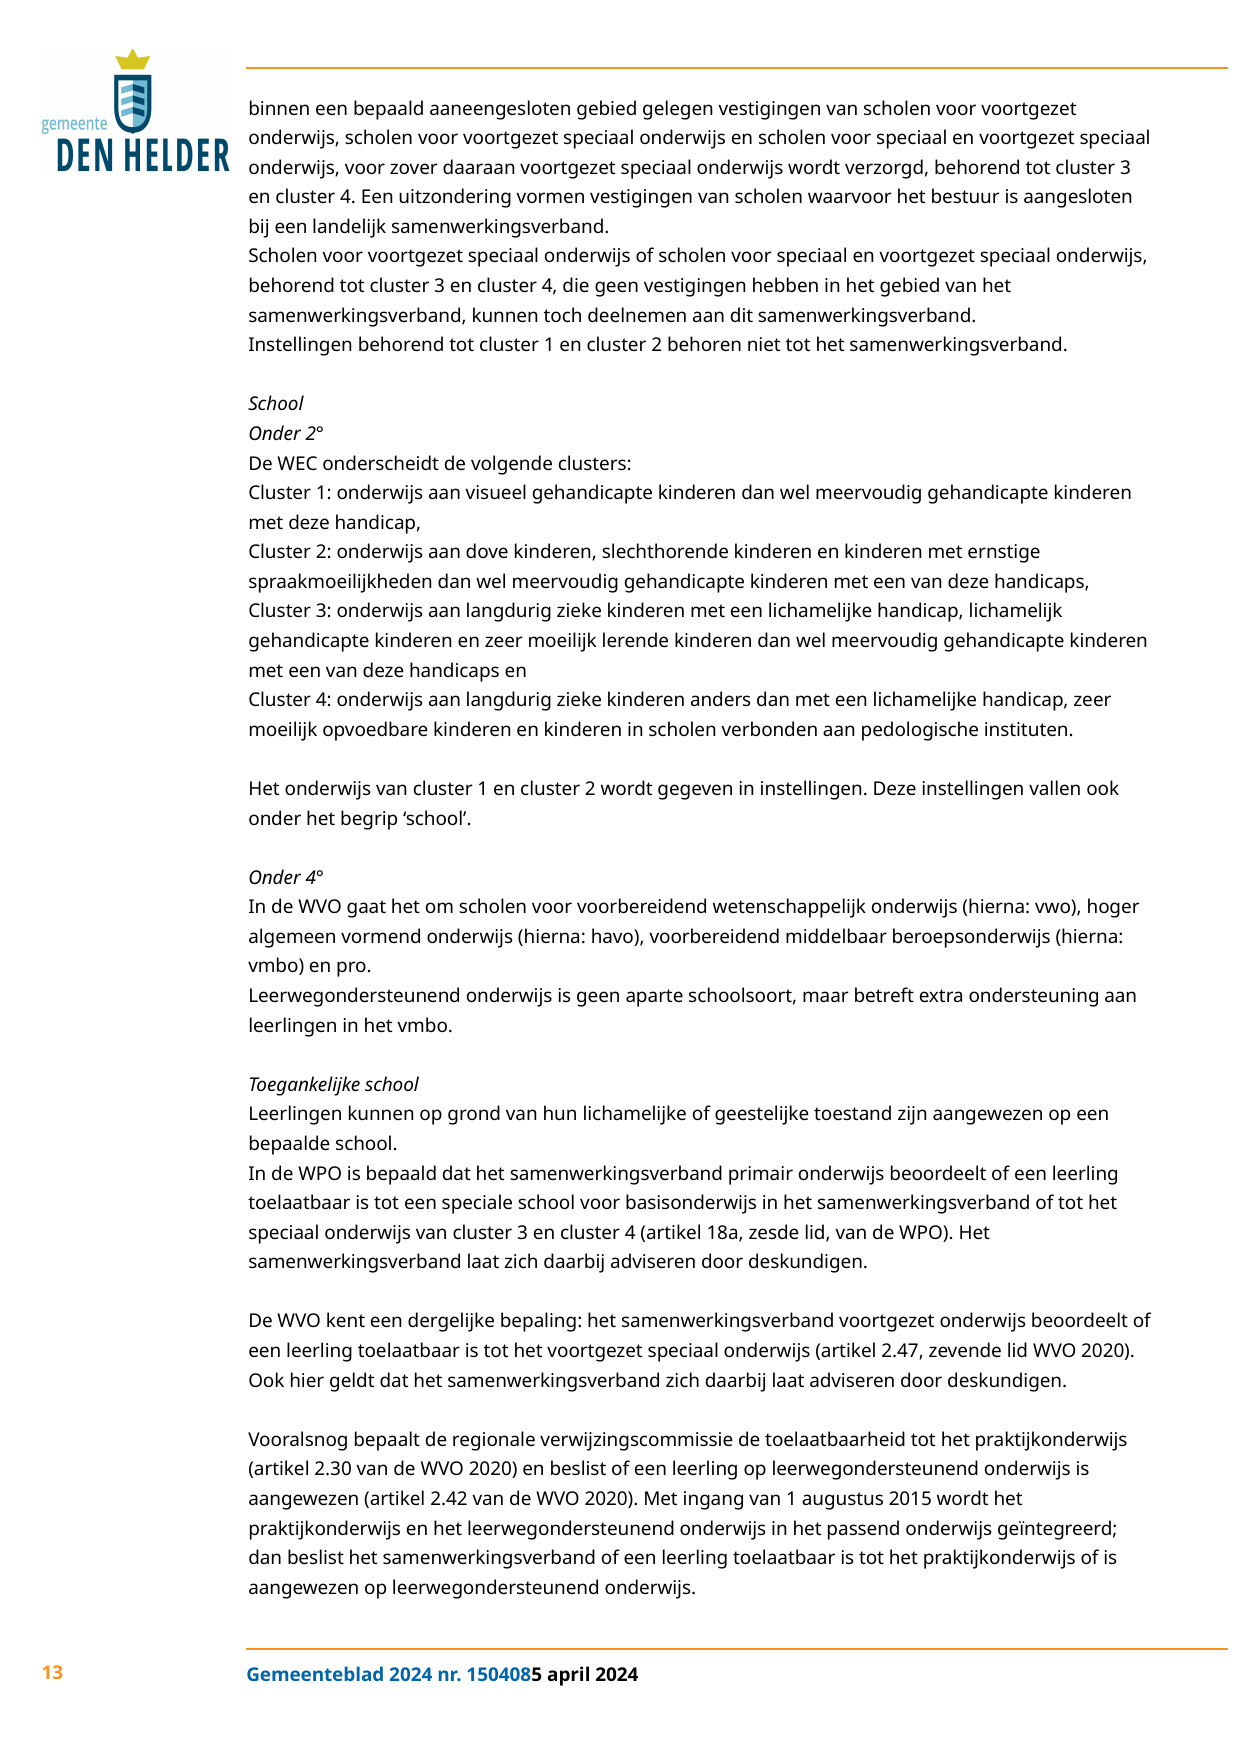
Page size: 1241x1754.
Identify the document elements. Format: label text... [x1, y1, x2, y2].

text Leerwegondersteunend onderwijs is geen aparte schoolsoort, maar betreft extra ondersteuning aan leerlingen in het vmbo. [248, 982, 1152, 1038]
text De WVO kent een dergelijke bepaling: het samenwerkingsverband voortgezet onderwijs beoordeelt of een leerling toelaatbaar is tot het voortgezet speciaal onderwijs (artikel 2.47, zevende lid WVO 2020). Ook hier geldt dat het samenwerkingsverband zich daarbij laat adviseren door deskundigen. [248, 1308, 1152, 1393]
text In de WPO is bepaald dat het samenwerkingsverband primair onderwijs beoordeelt of een leerling toelaatbaar is tot een speciale school voor basisonderwijs in het samenwerkingsverband of tot het speciaal onderwijs van cluster 3 en cluster 4 (artikel 18a, zesde lid, van de WPO). Het samenwerkingsverband laat zich daarbij adviseren door deskundigen. [248, 1160, 1152, 1274]
picture [41, 47, 231, 172]
text De WEC onderscheidt de volgende clusters: [248, 450, 1152, 476]
picture [182, 144, 187, 165]
text Het onderwijs van cluster 1 en cluster 2 wordt gegeven in instellingen. Deze instellingen vallen ook onder het begrip ‘school’. [248, 775, 1152, 831]
text Cluster 1: onderwijs aan visueel gehandicapte kinderen dan wel meervoudig gehandicapte kinderen met deze handicap, [248, 479, 1152, 535]
text Toegankelijke school [248, 1071, 1152, 1097]
text Onder 4° [248, 864, 1152, 890]
picture [220, 160, 224, 172]
text Cluster 4: onderwijs aan langdurig zieke kinderen anders dan met een lichamelijke handicap, zeer moeilijk opvoedbare kinderen en kinderen in scholen verbonden aan pedologische instituten. [248, 686, 1152, 742]
text School [248, 391, 1152, 416]
text Scholen voor voortgezet speciaal onderwijs of scholen voor speciaal en voortgezet speciaal onderwijs, behorend tot cluster 3 en cluster 4, die geen vestigingen hebben in het gebied van het samenwerkingsverband, kunnen toch deelnemen aan dit samenwerkingsverband. [248, 243, 1152, 328]
text binnen een bepaald aaneengesloten gebied gelegen vestigingen van scholen voor voortgezet onderwijs, scholen voor voortgezet speciaal onderwijs en scholen voor speciaal en voortgezet speciaal onderwijs, voor zover daaraan voortgezet speciaal onderwijs wordt verzorgd, behorend tot cluster 3 en cluster 4. Een uitzondering vormen vestigingen van scholen waarvoor het bestuur is aangesloten bij een landelijk samenwerkingsverband. [248, 95, 1152, 239]
text Cluster 3: onderwijs aan langdurig zieke kinderen met een lichamelijke handicap, lichamelijk gehandicapte kinderen en zeer moeilijk lerende kinderen dan wel meervoudig gehandicapte kinderen met een van deze handicaps en [248, 598, 1152, 683]
picture [130, 157, 135, 172]
text Cluster 2: onderwijs aan dove kinderen, slechthorende kinderen en kinderen met ernstige spraakmoeilijkheden dan wel meervoudig gehandicapte kinderen met een van deze handicaps, [248, 538, 1152, 594]
text Onder 2° [248, 420, 1152, 446]
text Vooralsnog bepaalt de regionale verwijzingscommissie de toelaatbaarheid tot het praktijkonderwijs (artikel 2.30 van de WVO 2020) en beslist of een leerling op leerwegondersteunend onderwijs is aangewezen (artikel 2.42 van de WVO 2020). Met ingang van 1 augustus 2015 wordt het praktijkonderwijs en het leerwegondersteunend onderwijs in het passend onderwijs geïntegreerd; dan beslist het samenwerkingsverband of een leerling toelaatbaar is tot het praktijkonderwijs of is aangewezen op leerwegondersteunend onderwijs. [248, 1426, 1152, 1600]
text Leerlingen kunnen op grond van hun lichamelijke of geestelijke toestand zijn aangewezen op een bepaalde school. [248, 1101, 1152, 1156]
text In de WVO gaat het om scholen voor voorbereidend wetenschappelijk onderwijs (hierna: vwo), hoger algemeen vormend onderwijs (hierna: havo), voorbereidend middelbaar beroepsonderwijs (hierna: vmbo) en pro. [248, 893, 1152, 978]
picture [100, 154, 106, 172]
text Instellingen behorend tot cluster 1 en cluster 2 behoren niet tot het samenwerkingsverband. [248, 331, 1152, 357]
picture [63, 144, 68, 165]
